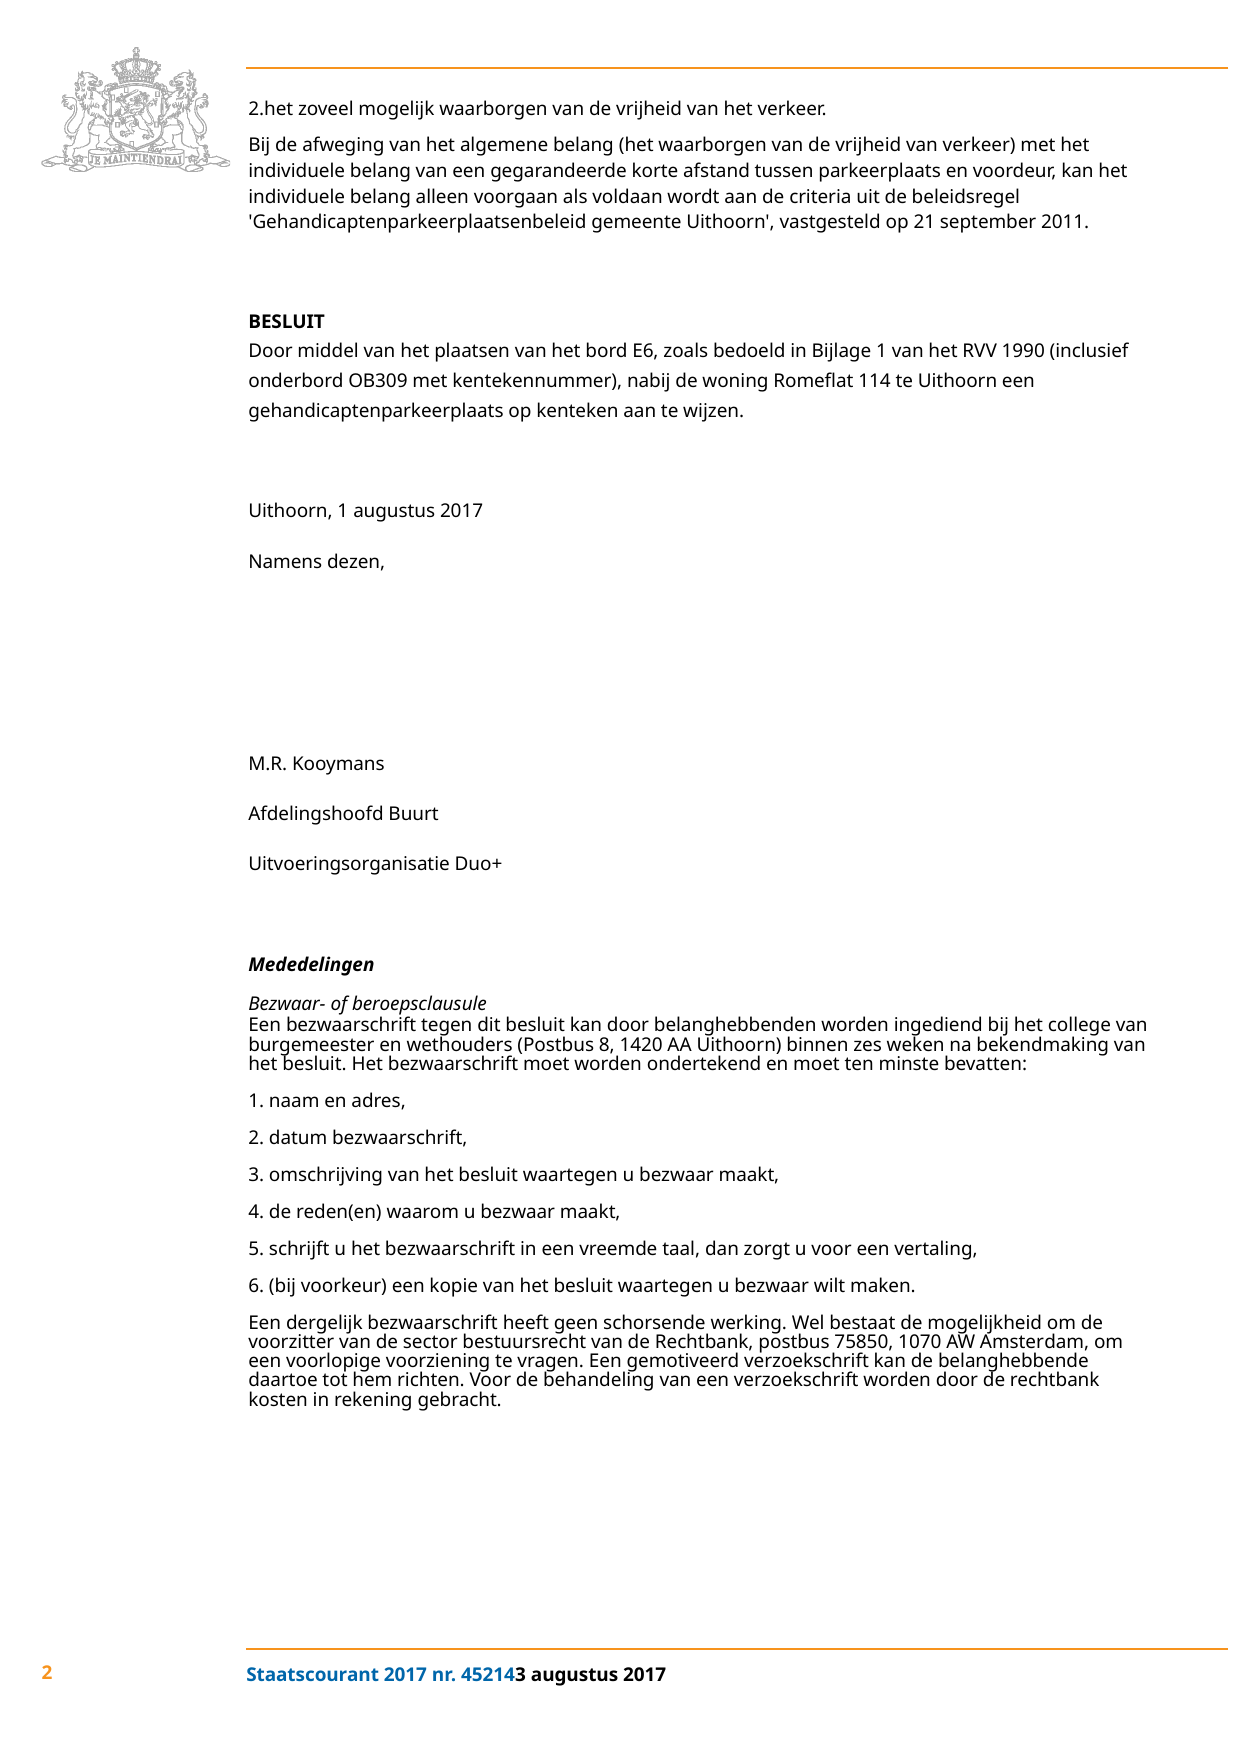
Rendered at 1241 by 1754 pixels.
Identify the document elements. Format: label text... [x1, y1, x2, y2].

text Bezwaar- of beroepsclausule [248, 991, 1152, 1016]
text 6. (bij voorkeur) een kopie van het besluit waartegen u bezwaar wilt maken. [248, 1277, 1152, 1296]
text 3. omschrijving van het besluit waartegen u bezwaar maakt, [248, 1166, 1152, 1185]
text Afdelingshoofd Buurt [248, 800, 1152, 826]
text Mededelingen [248, 951, 1152, 977]
text Uitvoeringsorganisatie Duo+ [248, 851, 1152, 876]
text 2. datum bezwaarschrift, [248, 1129, 1152, 1148]
text Namens dezen, [248, 548, 1152, 574]
text BESLUIT [248, 308, 1152, 334]
text Uithoorn, 1 augustus 2017 [248, 498, 1152, 523]
text Door middel van het plaatsen van het bord E6, zoals bedoeld in Bijlage 1 van het RVV 1990 (inclusief onderbord OB309 met kentekennummer), nabij de woning Romeflat 114 te Uithoorn een gehandicaptenparkeerplaats op kenteken aan te wijzen. [248, 338, 1152, 422]
text M.R. Kooymans [248, 750, 1152, 775]
text Bij de afweging van het algemene belang (het waarborgen van de vrijheid van verkeer) met het individuele belang van een gegarandeerde korte afstand tussen parkeerplaats en voordeur, kan het individuele belang alleen voorgaan als voldaan wordt aan de criteria uit de beleidsregel 'Gehandicaptenparkeerplaatsenbeleid gemeente Uithoorn', vastgesteld op 21 september 2011. [248, 131, 1152, 234]
text 5. schrijft u het bezwaarschrift in een vreemde taal, dan zorgt u voor een vertaling, [248, 1240, 1152, 1259]
text Een dergelijk bezwaarschrift heeft geen schorsende werking. Wel bestaat de mogelijkheid om de voorzitter van de sector bestuursrecht van de Rechtbank, postbus 75850, 1070 AW Amster­dam, om een voorlo­pige voorzie­ning te vragen. Een gemotiveerd verzoekschrift kan de belanghebbende daartoe tot hem richten. Voor de behande­ling van een verzoekschrift worden door de rechtbank kosten in rekening gebracht. [248, 1314, 1152, 1410]
text 2.het zoveel mogelijk waarborgen van de vrijheid van het verkeer. [248, 95, 1152, 121]
text Een bezwaarschrift tegen dit besluit kan door belanghebbenden worden ingediend bij het college van burgemeester en wethouders (Postbus 8, 1420 AA Uithoorn) binnen zes weken na bekendmaking van het besluit. Het bezwaarschrift moet worden ondertekend en moet ten minste bevatten: [248, 1016, 1152, 1074]
text 1. naam en adres, [248, 1092, 1152, 1111]
picture [41, 47, 231, 172]
text 4. de reden(en) waarom u bezwaar maakt, [248, 1203, 1152, 1222]
